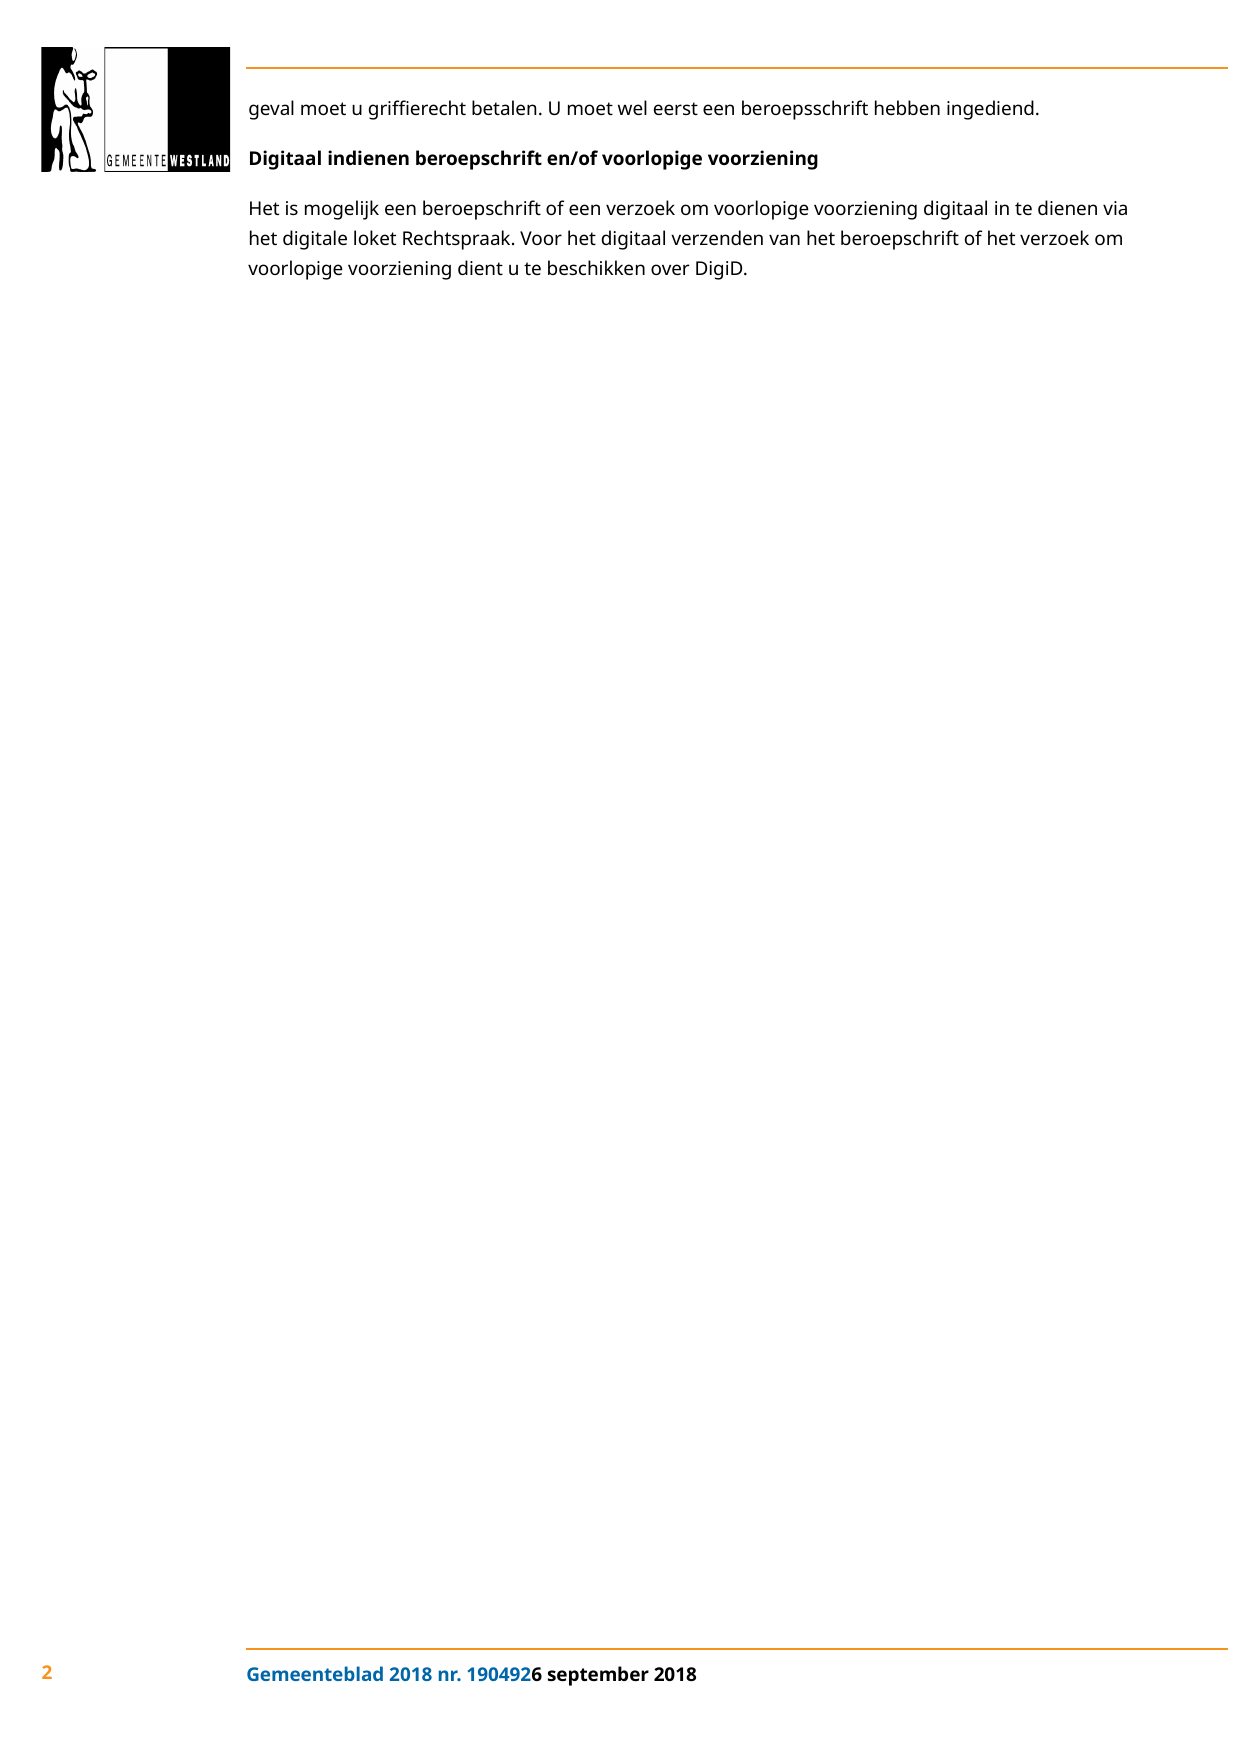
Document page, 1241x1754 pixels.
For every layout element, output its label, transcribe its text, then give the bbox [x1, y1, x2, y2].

text Het is mogelijk een beroepschrift of een verzoek om voorlopige voorziening digitaal in te dienen via het digitale loket Rechtspraak. Voor het digitaal verzenden van het beroepschrift of het verzoek om voorlopige voorziening dient u te beschikken over DigiD. [248, 196, 1152, 281]
text Digitaal indienen beroepschrift en/of voorlopige voorziening [248, 145, 1152, 171]
text geval moet u griffierecht betalen. U moet wel eerst een beroepsschrift hebben ingediend. [248, 95, 1152, 121]
picture [41, 47, 231, 172]
